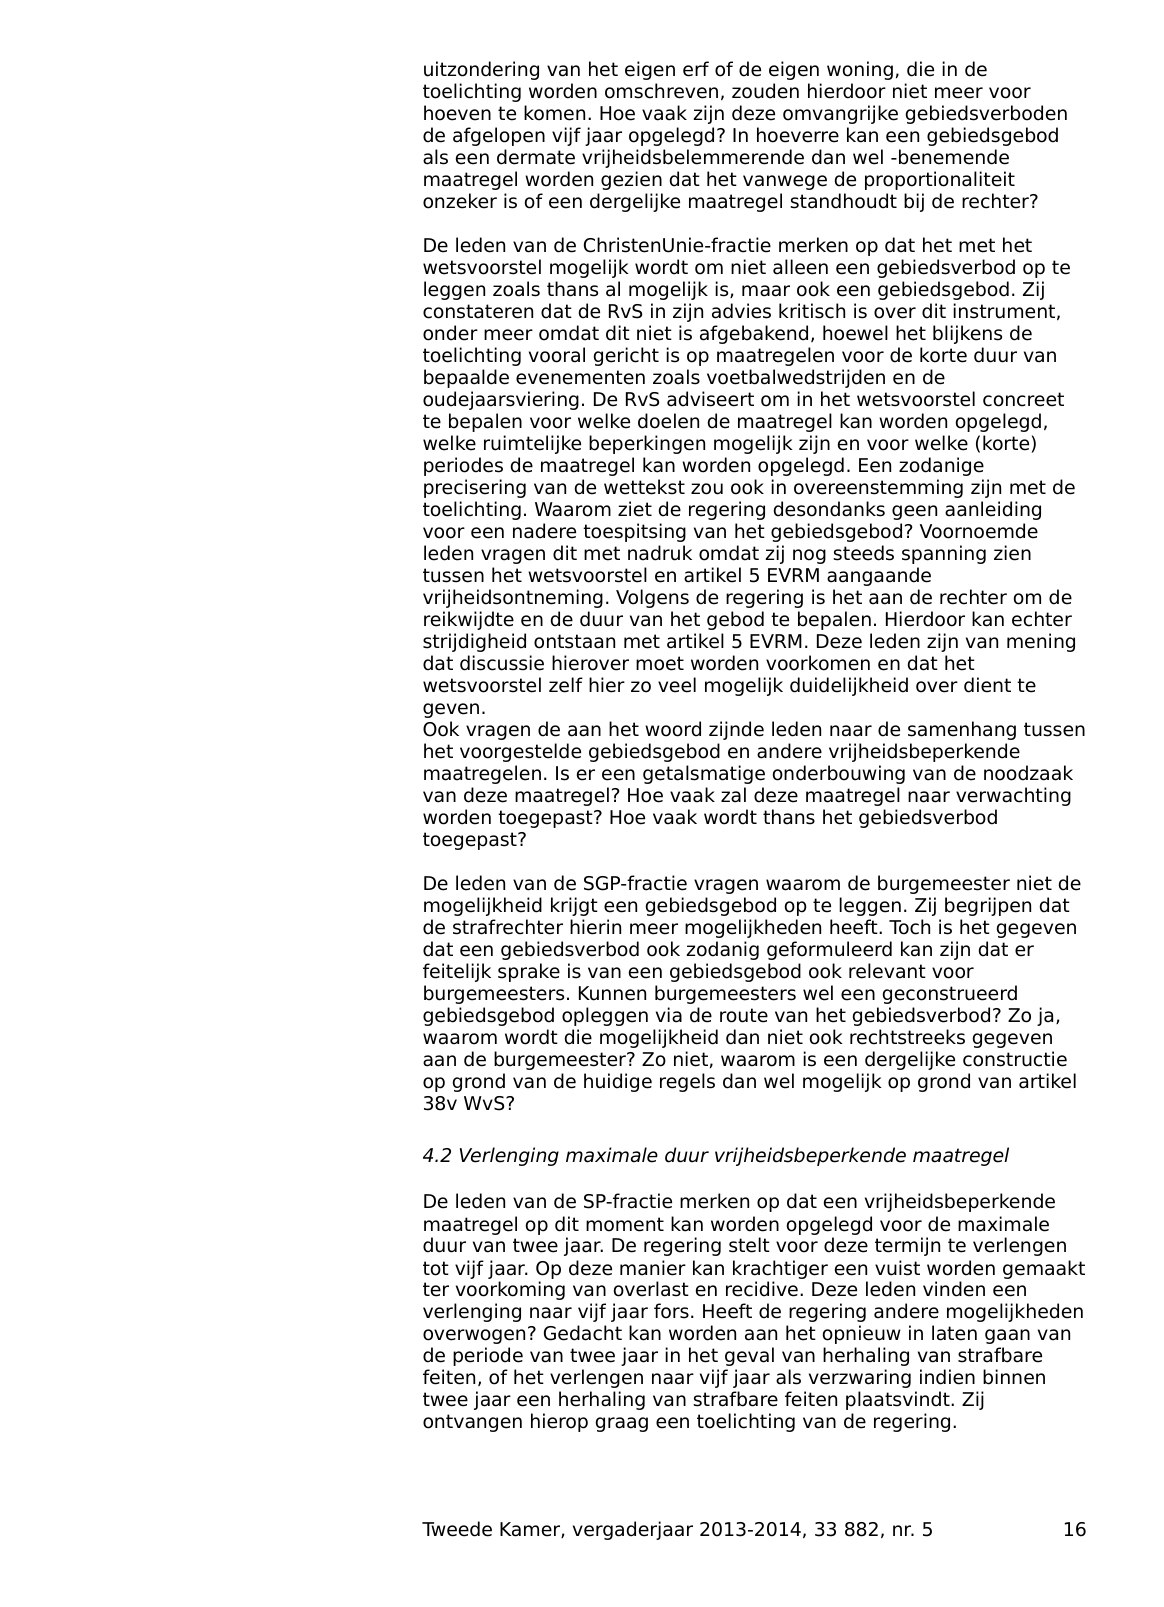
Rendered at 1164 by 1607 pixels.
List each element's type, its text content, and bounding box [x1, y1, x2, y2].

text Ook vragen de aan het woord zijnde leden naar de samenhang tussen het voorgestelde gebiedsgebod en andere vrijheidsbeperkende maatregelen. Is er een getalsmatige onderbouwing van de noodzaak van deze maatregel? Hoe vaak zal deze maatregel naar verwachting worden toegepast? Hoe vaak wordt thans het gebiedsverbod toegepast? [422, 719, 1087, 851]
text De leden van de SP-fractie merken op dat een vrijheidsbeperkende maatregel op dit moment kan worden opgelegd voor de maximale duur van twee jaar. De regering stelt voor deze termijn te verlengen tot vijf jaar. Op deze manier kan krachtiger een vuist worden gemaakt ter voorkoming van overlast en recidive. Deze leden vinden een verlenging naar vijf jaar fors. Heeft de regering andere mogelijkheden overwogen? Gedacht kan worden aan het opnieuw in laten gaan van de periode van twee jaar in het geval van herhaling van strafbare feiten, of het verlengen naar vijf jaar als verzwaring indien binnen twee jaar een herhaling van strafbare feiten plaatsvindt. Zij ontvangen hierop graag een toelichting van de regering. [422, 1191, 1087, 1433]
text De leden van de ChristenUnie-fractie merken op dat het met het wetsvoorstel mogelijk wordt om niet alleen een gebiedsverbod op te leggen zoals thans al mogelijk is, maar ook een gebiedsgebod. Zij constateren dat de RvS in zijn advies kritisch is over dit instrument, onder meer omdat dit niet is afgebakend, hoewel het blijkens de toelichting vooral gericht is op maatregelen voor de korte duur van bepaalde evenementen zoals voetbalwedstrijden en de oudejaarsviering. De RvS adviseert om in het wetsvoorstel concreet te bepalen voor welke doelen de maatregel kan worden opgelegd, welke ruimtelijke beperkingen mogelijk zijn en voor welke (korte) periodes de maatregel kan worden opgelegd. Een zodanige precisering van de wettekst zou ook in overeenstemming zijn met de toelichting. Waarom ziet de regering desondanks geen aanleiding voor een nadere toespitsing van het gebiedsgebod? Voornoemde leden vragen dit met nadruk omdat zij nog steeds spanning zien tussen het wetsvoorstel en artikel 5 EVRM aangaande vrijheidsontneming. Volgens de regering is het aan de rechter om de reikwijdte en de duur van het gebod te bepalen. Hierdoor kan echter strijdigheid ontstaan met artikel 5 EVRM. Deze leden zijn van mening dat discussie hierover moet worden voorkomen en dat het wetsvoorstel zelf hier zo veel mogelijk duidelijkheid over dient te geven. [422, 235, 1087, 719]
text uitzondering van het eigen erf of de eigen woning, die in de toelichting worden omschreven, zouden hierdoor niet meer voor hoeven te komen. Hoe vaak zijn deze omvangrijke gebiedsverboden de afgelopen vijf jaar opgelegd? In hoeverre kan een gebiedsgebod als een dermate vrijheidsbelemmerende dan wel -benemende maatregel worden gezien dat het vanwege de proportionaliteit onzeker is of een dergelijke maatregel standhoudt bij de rechter? [422, 59, 1087, 213]
text De leden van de SGP-fractie vragen waarom de burgemeester niet de mogelijkheid krijgt een gebiedsgebod op te leggen. Zij begrijpen dat de strafrechter hierin meer mogelijkheden heeft. Toch is het gegeven dat een gebiedsverbod ook zodanig geformuleerd kan zijn dat er feitelijk sprake is van een gebiedsgebod ook relevant voor burgemeesters. Kunnen burgemeesters wel een geconstrueerd gebiedsgebod opleggen via de route van het gebiedsverbod? Zo ja, waarom wordt die mogelijkheid dan niet ook rechtstreeks gegeven aan de burgemeester? Zo niet, waarom is een dergelijke constructie op grond van de huidige regels dan wel mogelijk op grond van artikel 38v WvS? [422, 873, 1087, 1114]
subtitle 4.2 Verlenging maximale duur vrijheidsbeperkende maatregel [422, 1144, 1087, 1166]
